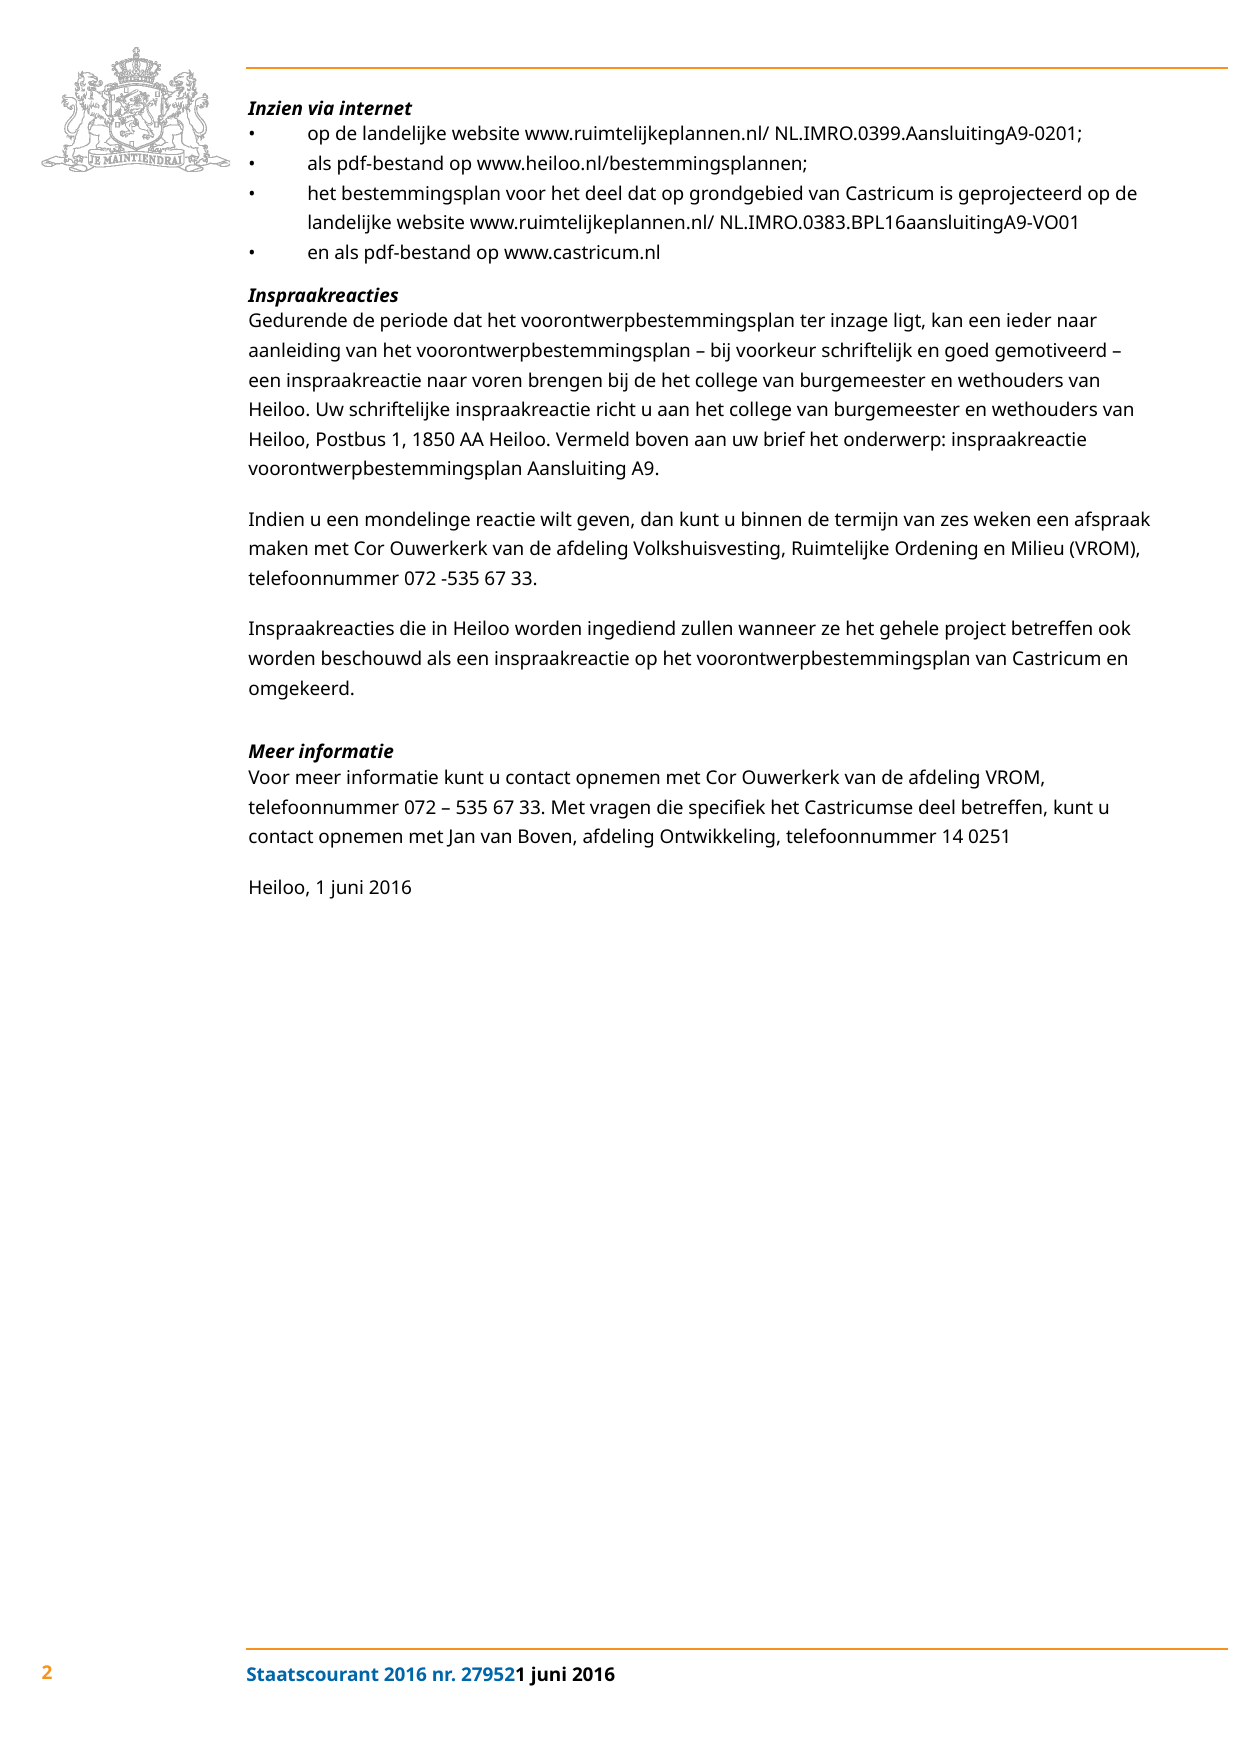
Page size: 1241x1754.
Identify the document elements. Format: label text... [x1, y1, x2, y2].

text Voor meer informatie kunt u contact opnemen met Cor Ouwerkerk van de afdeling VROM, telefoonnummer 072 – 535 67 33. Met vragen die specifiek het Castricumse deel betreffen, kunt u contact opnemen met Jan van Boven, afdeling Ontwikkeling, telefoonnummer 14 0251 [248, 764, 1152, 849]
text Indien u een mondelinge reactie wilt geven, dan kunt u binnen de termijn van zes weken een afspraak maken met Cor Ouwerkerk van de afdeling Volkshuisvesting, Ruimtelijke Ordening en Milieu (VROM), telefoonnummer 072 -535 67 33. [248, 506, 1152, 591]
list het bestemmingsplan voor het deel dat op grondgebied van Castricum is geprojecteerd op de landelijke website www.ruimtelijkeplannen.nl/ NL.IMRO.0383.BPL16aansluitingA9-VO01 [248, 180, 1152, 235]
text Inzien via internet [248, 95, 1152, 121]
text Heiloo, 1 juni 2016 [248, 874, 1152, 900]
list en als pdf-bestand op www.castricum.nl [248, 239, 1152, 264]
picture [41, 47, 231, 172]
list op de landelijke website www.ruimtelijkeplannen.nl/ NL.IMRO.0399.AansluitingA9-0201; [248, 121, 1152, 146]
text Inspraakreacties [248, 282, 1152, 308]
list als pdf-bestand op www.heiloo.nl/bestemmingsplannen; [248, 150, 1152, 176]
text Meer informatie [248, 739, 1152, 764]
text Inspraakreacties die in Heiloo worden ingediend zullen wanneer ze het gehele project betreffen ook worden beschouwd als een inspraakreactie op het voorontwerpbestemmingsplan van Castricum en omgekeerd. [248, 616, 1152, 701]
text Gedurende de periode dat het voorontwerpbestemmingsplan ter inzage ligt, kan een ieder naar aanleiding van het voorontwerpbestemmingsplan – bij voorkeur schriftelijk en goed gemotiveerd – een inspraakreactie naar voren brengen bij de het college van burgemeester en wethouders van Heiloo. Uw schriftelijke inspraakreactie richt u aan het college van burgemeester en wethouders van Heiloo, Postbus 1, 1850 AA Heiloo. Vermeld boven aan uw brief het onderwerp: inspraakreactie voorontwerpbestemmingsplan Aansluiting A9. [248, 308, 1152, 481]
